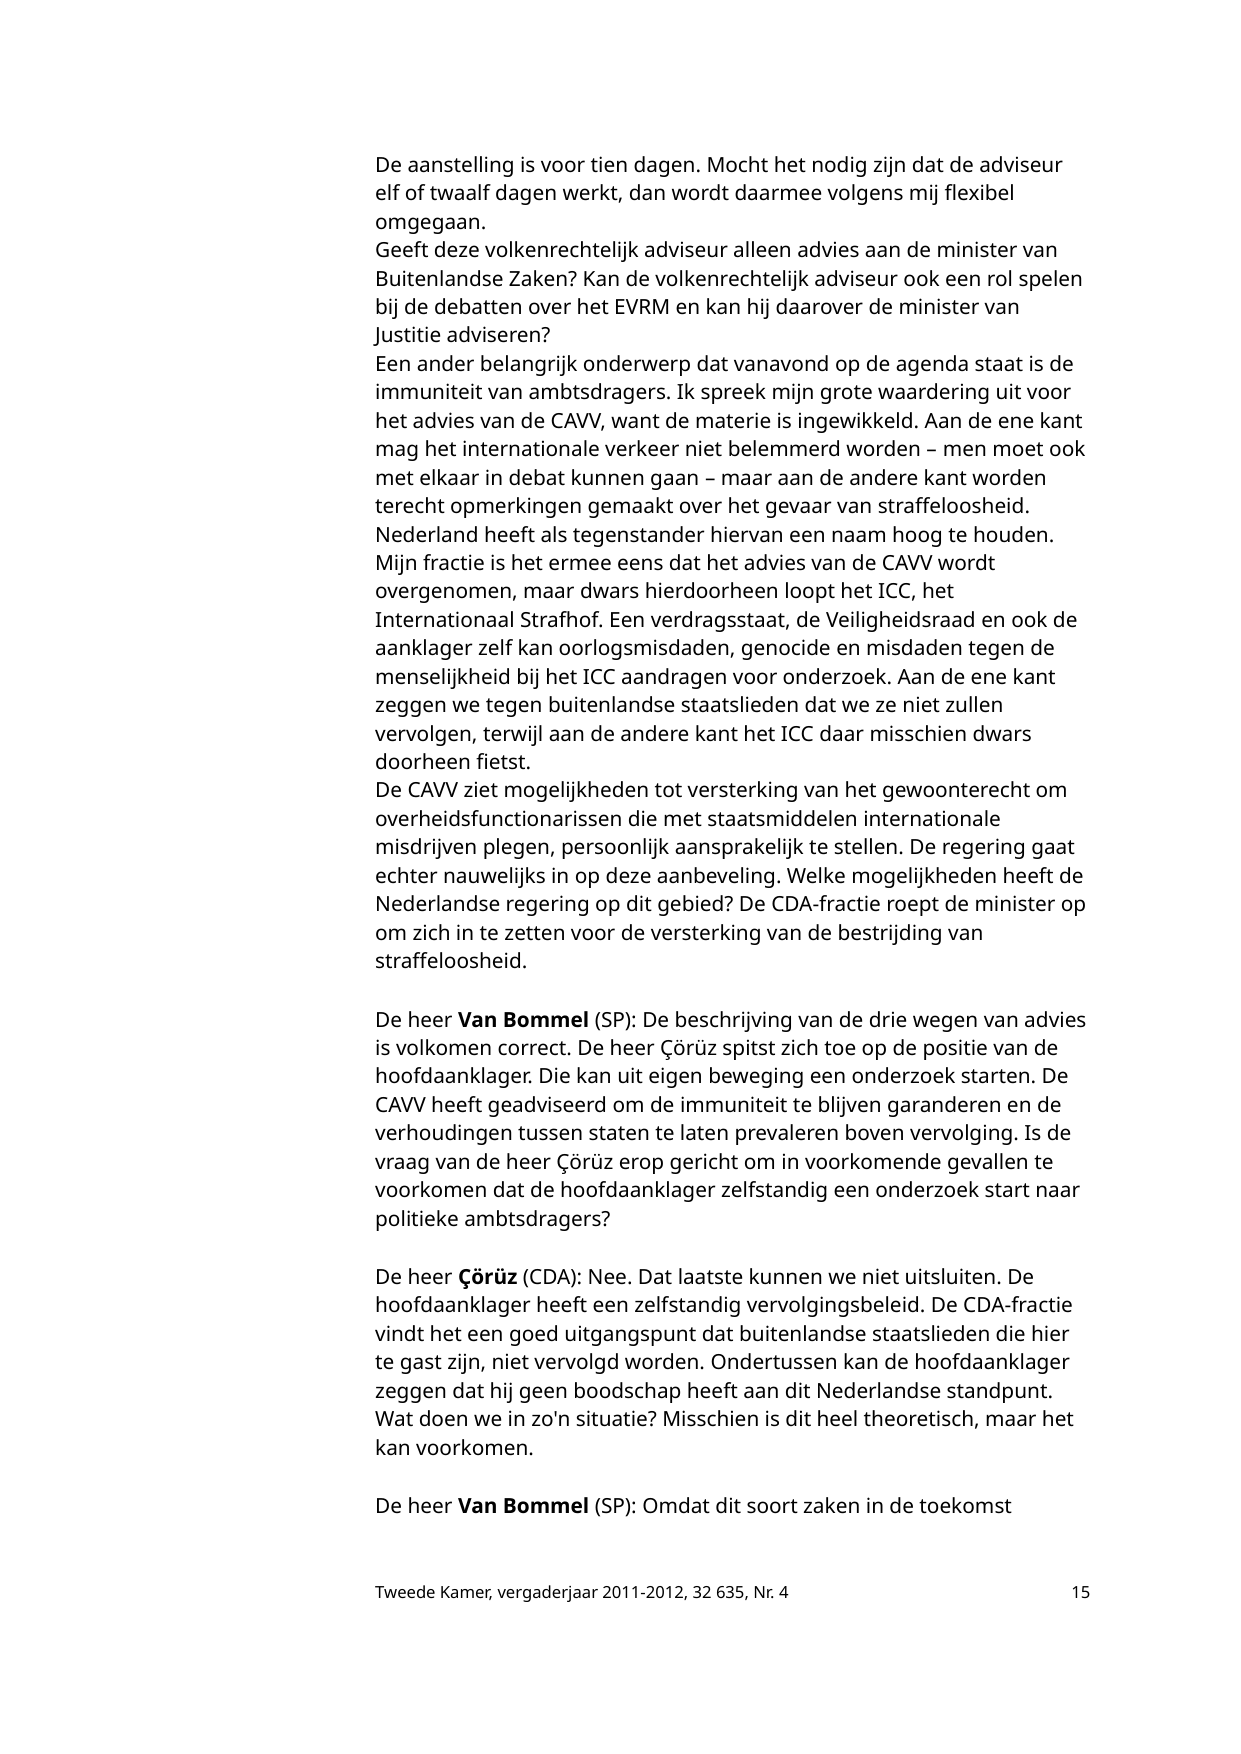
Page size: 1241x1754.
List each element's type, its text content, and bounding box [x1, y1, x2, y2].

text De aanstelling is voor tien dagen. Mocht het nodig zijn dat de adviseur elf of twaalf dagen werkt, dan wordt daarmee volgens mij flexibel omgegaan. [375, 150, 1090, 235]
text Een ander belangrijk onderwerp dat vanavond op de agenda staat is de immuniteit van ambtsdragers. Ik spreek mijn grote waardering uit voor het advies van de CAVV, want de materie is ingewikkeld. Aan de ene kant mag het internationale verkeer niet belemmerd worden – men moet ook met elkaar in debat kunnen gaan – maar aan de andere kant worden terecht opmerkingen gemaakt over het gevaar van straffeloosheid. Nederland heeft als tegenstander hiervan een naam hoog te houden. Mijn fractie is het ermee eens dat het advies van de CAVV wordt overgenomen, maar dwars hierdoorheen loopt het ICC, het Internationaal Strafhof. Een verdragsstaat, de Veiligheidsraad en ook de aanklager zelf kan oorlogsmisdaden, genocide en misdaden tegen de menselijkheid bij het ICC aandragen voor onderzoek. Aan de ene kant zeggen we tegen buitenlandse staatslieden dat we ze niet zullen vervolgen, terwijl aan de andere kant het ICC daar misschien dwars doorheen fietst. [375, 349, 1090, 776]
text De heer Van Bommel (SP): De beschrijving van de drie wegen van advies is volkomen correct. De heer Çörüz spitst zich toe op de positie van de hoofdaanklager. Die kan uit eigen beweging een onderzoek starten. De CAVV heeft geadviseerd om de immuniteit te blijven garanderen en de verhoudingen tussen staten te laten prevaleren boven vervolging. Is de vraag van de heer Çörüz erop gericht om in voorkomende gevallen te voorkomen dat de hoofdaanklager zelfstandig een onderzoek start naar politieke ambtsdragers? [375, 1005, 1090, 1232]
text De heer Van Bommel (SP): Omdat dit soort zaken in de toekomst [375, 1491, 1090, 1520]
text De CAVV ziet mogelijkheden tot versterking van het gewoonterecht om overheidsfunctionarissen die met staatsmiddelen internationale misdrijven plegen, persoonlijk aansprakelijk te stellen. De regering gaat echter nauwelijks in op deze aanbeveling. Welke mogelijkheden heeft de Nederlandse regering op dit gebied? De CDA-fractie roept de minister op om zich in te zetten voor de versterking van de bestrijding van straffeloosheid. [375, 776, 1090, 975]
text Geeft deze volkenrechtelijk adviseur alleen advies aan de minister van Buitenlandse Zaken? Kan de volkenrechtelijk adviseur ook een rol spelen bij de debatten over het EVRM en kan hij daarover de minister van Justitie adviseren? [375, 235, 1090, 349]
text De heer Çörüz (CDA): Nee. Dat laatste kunnen we niet uitsluiten. De hoofdaanklager heeft een zelfstandig vervolgingsbeleid. De CDA-fractie vindt het een goed uitgangspunt dat buitenlandse staatslieden die hier te gast zijn, niet vervolgd worden. Ondertussen kan de hoofdaanklager zeggen dat hij geen boodschap heeft aan dit Nederlandse standpunt. Wat doen we in zo'n situatie? Misschien is dit heel theoretisch, maar het kan voorkomen. [375, 1262, 1090, 1461]
